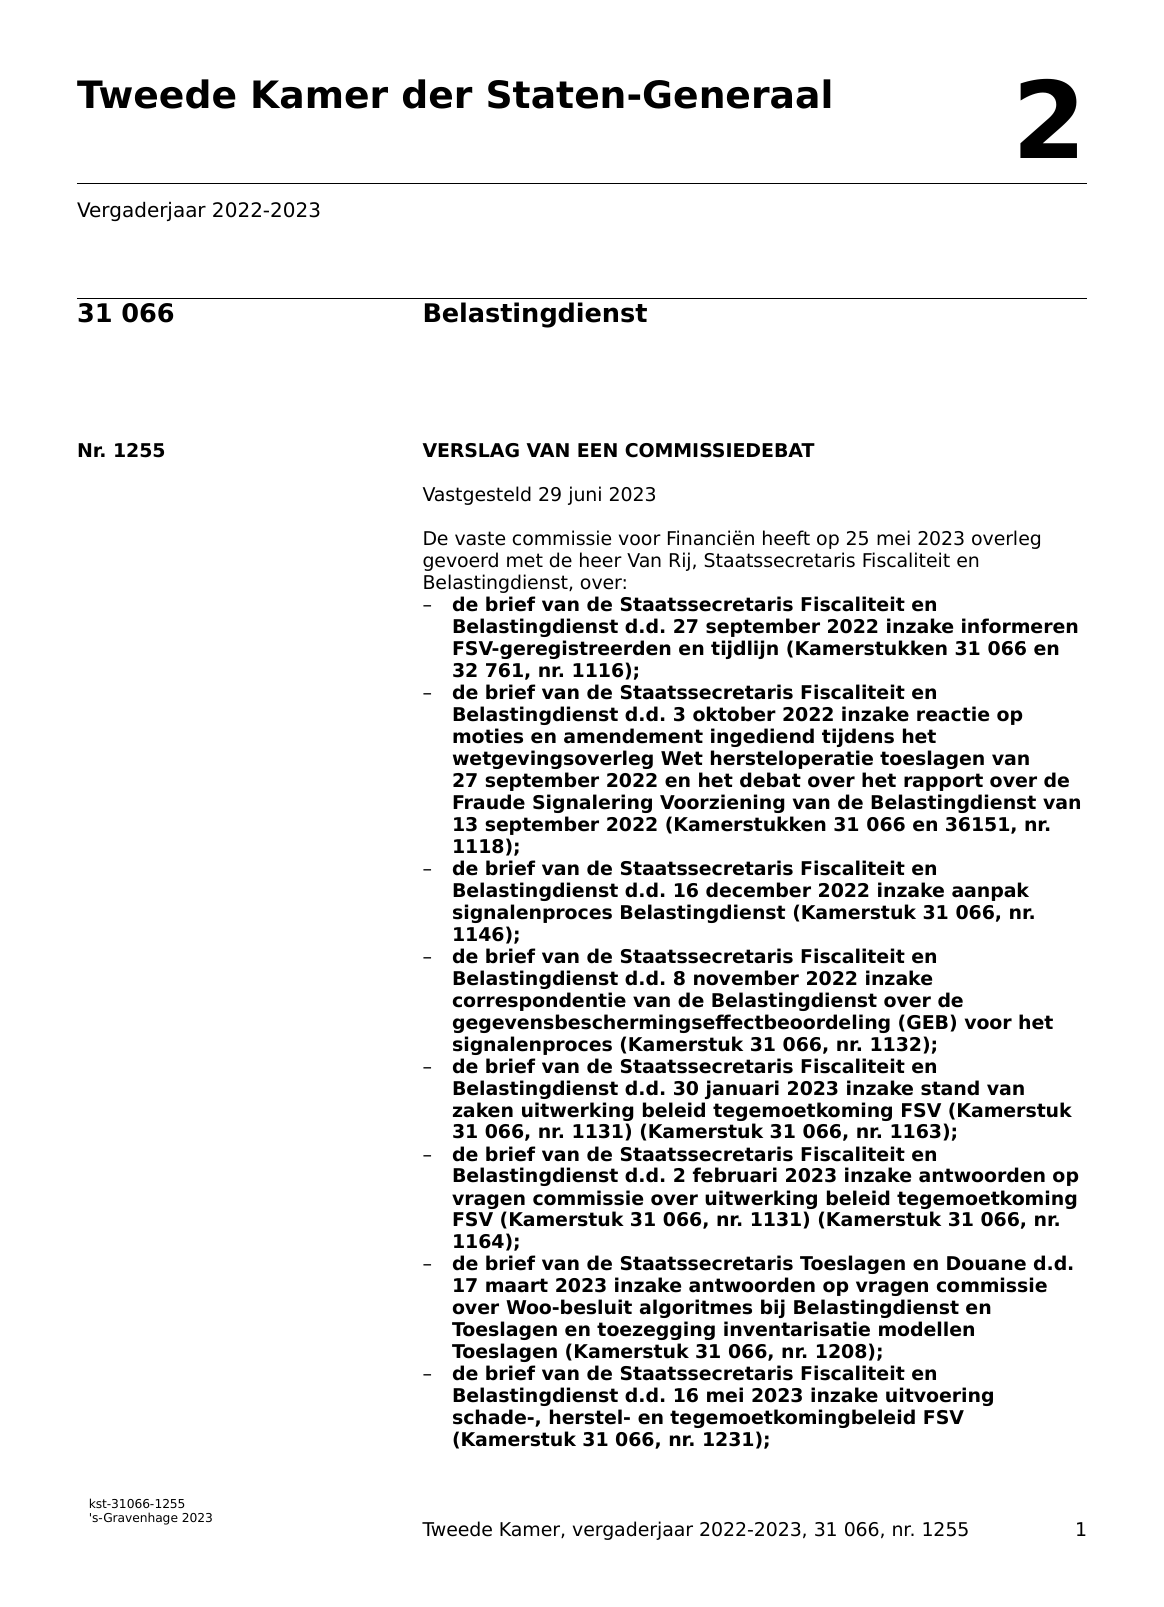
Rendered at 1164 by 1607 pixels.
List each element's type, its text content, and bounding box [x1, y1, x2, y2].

text – de brief van de Staatssecretaris Fiscaliteit en Belastingdienst d.d. 30 januari 2023 inzake stand van zaken uitwerking beleid tegemoetkoming FSV (Kamerstuk 31 066, nr. 1131) (Kamerstuk 31 066, nr. 1163); [422, 1056, 1087, 1143]
text – de brief van de Staatssecretaris Toeslagen en Douane d.d. 17 maart 2023 inzake antwoorden op vragen commissie over Woo-besluit algoritmes bij Belastingdienst en Toeslagen en toezegging inventarisatie modellen Toeslagen (Kamerstuk 31 066, nr. 1208); [422, 1253, 1087, 1363]
text – de brief van de Staatssecretaris Fiscaliteit en Belastingdienst d.d. 8 november 2022 inzake correspondentie van de Belastingdienst over de gegevensbeschermingseffectbeoordeling (GEB) voor het signalenproces (Kamerstuk 31 066, nr. 1132); [422, 946, 1087, 1056]
text – de brief van de Staatssecretaris Fiscaliteit en Belastingdienst d.d. 16 december 2022 inzake aanpak signalenproces Belastingdienst (Kamerstuk 31 066, nr. 1146); [422, 858, 1087, 946]
text Vastgesteld 29 juni 2023 [422, 484, 1087, 506]
subtitle Nr. 1255 VERSLAG VAN EEN COMMISSIEDEBAT [77, 440, 1087, 462]
text 's-Gravenhage 2023 [88, 1511, 323, 1525]
text kst-31066-1255 [88, 1497, 323, 1511]
text – de brief van de Staatssecretaris Fiscaliteit en Belastingdienst d.d. 2 februari 2023 inzake antwoorden op vragen commissie over uitwerking beleid tegemoetkoming FSV (Kamerstuk 31 066, nr. 1131) (Kamerstuk 31 066, nr. 1164); [422, 1143, 1087, 1253]
text – de brief van de Staatssecretaris Fiscaliteit en Belastingdienst d.d. 27 september 2022 inzake informeren FSV-geregistreerden en tijdlijn (Kamerstukken 31 066 en 32 761, nr. 1116); [422, 594, 1087, 682]
subtitle 31 066 Belastingdienst [77, 299, 1087, 329]
text De vaste commissie voor Financiën heeft op 25 mei 2023 overleg gevoerd met de heer Van Rij, Staatssecretaris Fiscaliteit en Belastingdienst, over: [422, 528, 1087, 594]
table_cell Vergaderjaar 2022-2023 [77, 184, 1087, 298]
text – de brief van de Staatssecretaris Fiscaliteit en Belastingdienst d.d. 16 mei 2023 inzake uitvoering schade-, herstel- en tegemoetkomingbeleid FSV (Kamerstuk 31 066, nr. 1231); [422, 1363, 1087, 1451]
text – de brief van de Staatssecretaris Fiscaliteit en Belastingdienst d.d. 3 oktober 2022 inzake reactie op moties en amendement ingediend tijdens het wetgevingsoverleg Wet hersteloperatie toeslagen van 27 september 2022 en het debat over het rapport over de Fraude Signalering Voorziening van de Belastingdienst van 13 september 2022 (Kamerstukken 31 066 en 36151, nr. 1118); [422, 682, 1087, 858]
table_header Tweede Kamer der Staten-Generaal [77, 59, 886, 183]
table_header 2 [886, 59, 1087, 183]
